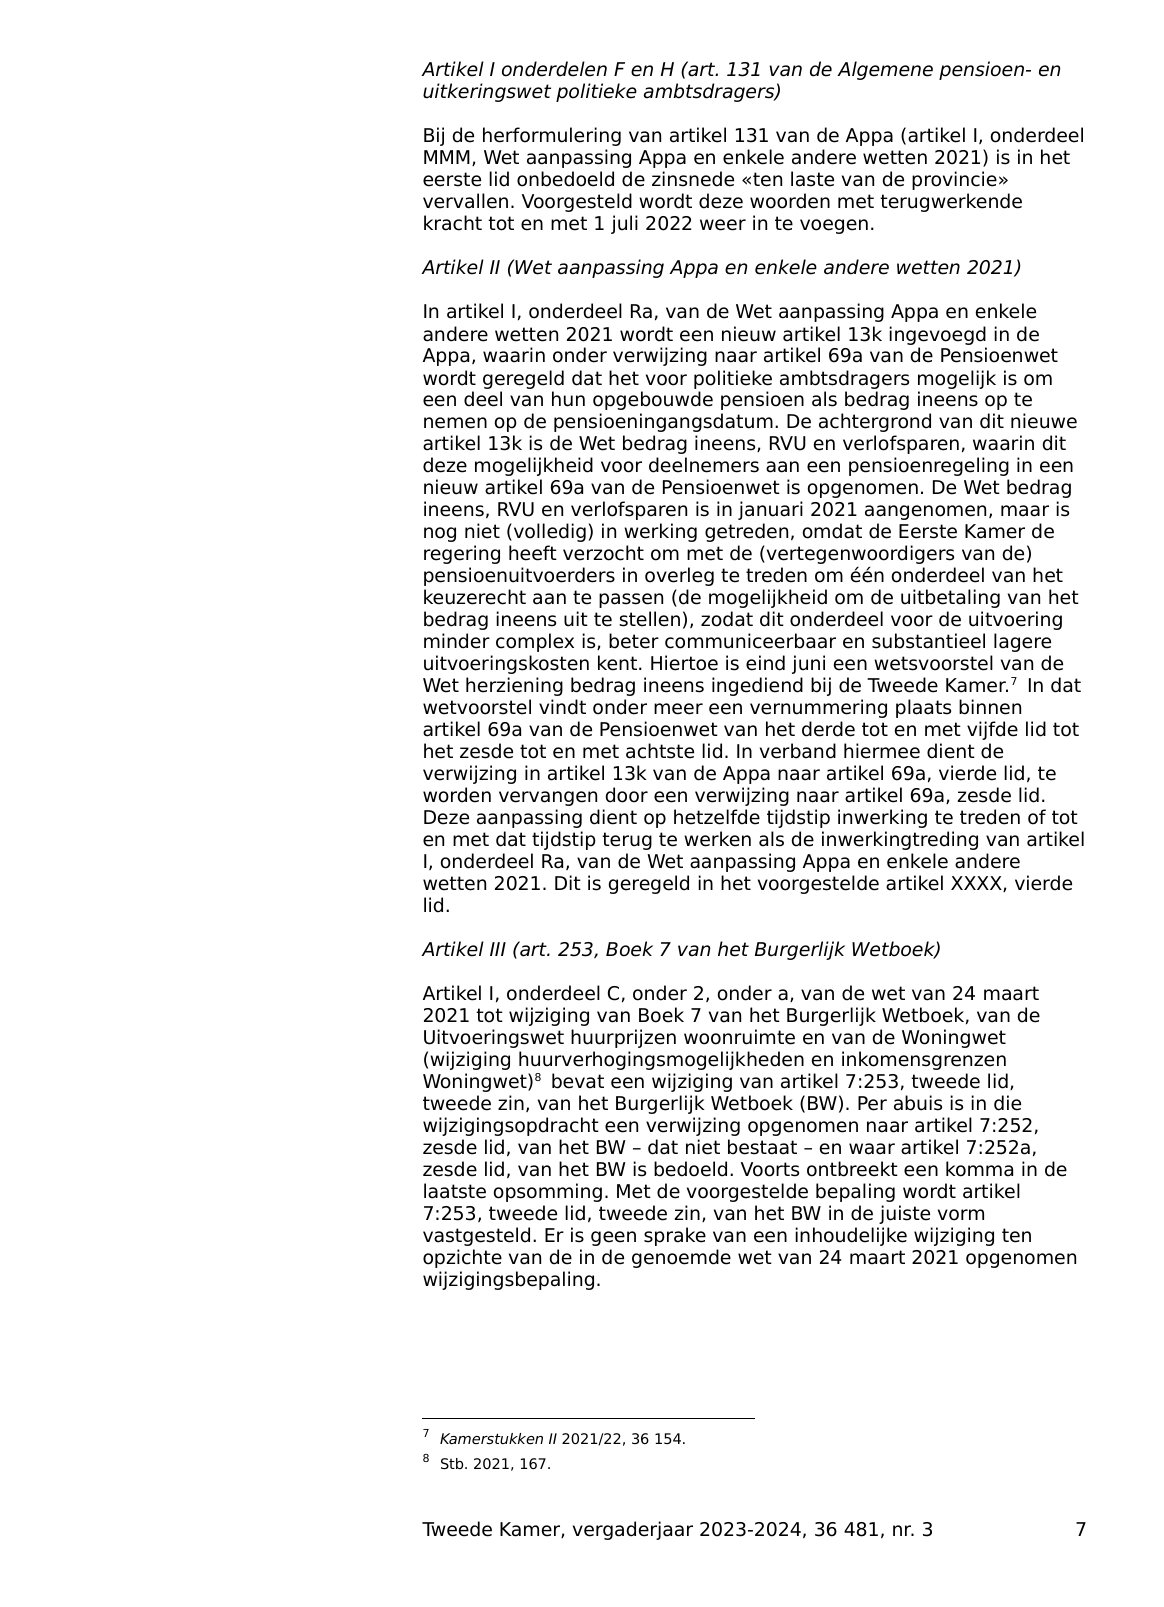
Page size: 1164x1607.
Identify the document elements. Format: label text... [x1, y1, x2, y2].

subtitle Artikel III (art. 253, Boek 7 van het Burgerlijk Wetboek) [422, 939, 1087, 961]
text Artikel I, onderdeel C, onder 2, onder a, van de wet van 24 maart 2021 tot wijziging van Boek 7 van het Burgerlijk Wetboek, van de Uitvoeringswet huurprijzen woonruimte en van de Woningwet (wijziging huurverhogingsmogelijkheden en inkomensgrenzen Woningwet) bevat een wijziging van artikel 7:253, tweede lid, tweede zin, van het Burgerlijk Wetboek (BW). Per abuis is in die wijzigingsopdracht een verwijzing opgenomen naar artikel 7:252, zesde lid, van het BW – dat niet bestaat – en waar artikel 7:252a, zesde lid, van het BW is bedoeld. Voorts ontbreekt een komma in de laatste opsomming. Met de voorgestelde bepaling wordt artikel 7:253, tweede lid, tweede zin, van het BW in de juiste vorm vastgesteld. Er is geen sprake van een inhoudelijke wijziging ten opzichte van de in de genoemde wet van 24 maart 2021 opgenomen wijzigingsbepaling. [422, 983, 1087, 1291]
text Stb. 2021, 167. [422, 1452, 1087, 1474]
text Bij de herformulering van artikel 131 van de Appa (artikel I, onderdeel MMM, Wet aanpassing Appa en enkele andere wetten 2021) is in het eerste lid onbedoeld de zinsnede «ten laste van de provincie» vervallen. Voorgesteld wordt deze woorden met terugwerkende kracht tot en met 1 juli 2022 weer in te voegen. [422, 125, 1087, 235]
subtitle Artikel I onderdelen F en H (art. 131 van de Algemene pensioen- en uitkeringswet politieke ambtsdragers) [422, 59, 1087, 103]
text Kamerstukken II 2021/22, 36 154. [422, 1427, 1087, 1449]
subtitle Artikel II (Wet aanpassing Appa en enkele andere wetten 2021) [422, 257, 1087, 279]
text In artikel I, onderdeel Ra, van de Wet aanpassing Appa en enkele andere wetten 2021 wordt een nieuw artikel 13k ingevoegd in de Appa, waarin onder verwijzing naar artikel 69a van de Pensioenwet wordt geregeld dat het voor politieke ambtsdragers mogelijk is om een deel van hun opgebouwde pensioen als bedrag ineens op te nemen op de pensioeningangsdatum. De achtergrond van dit nieuwe artikel 13k is de Wet bedrag ineens, RVU en verlofsparen, waarin dit deze mogelijkheid voor deelnemers aan een pensioenregeling in een nieuw artikel 69a van de Pensioenwet is opgenomen. De Wet bedrag ineens, RVU en verlofsparen is in januari 2021 aangenomen, maar is nog niet (volledig) in werking getreden, omdat de Eerste Kamer de regering heeft verzocht om met de (vertegenwoordigers van de) pensioenuitvoerders in overleg te treden om één onderdeel van het keuzerecht aan te passen (de mogelijkheid om de uitbetaling van het bedrag ineens uit te stellen), zodat dit onderdeel voor de uitvoering minder complex is, beter communiceerbaar en substantieel lagere uitvoeringskosten kent. Hiertoe is eind juni een wetsvoorstel van de Wet herziening bedrag ineens ingediend bij de Tweede Kamer. In dat wetvoorstel vindt onder meer een vernummering plaats binnen artikel 69a van de Pensioenwet van het derde tot en met vijfde lid tot het zesde tot en met achtste lid. In verband hiermee dient de verwijzing in artikel 13k van de Appa naar artikel 69a, vierde lid, te worden vervangen door een verwijzing naar artikel 69a, zesde lid. Deze aanpassing dient op hetzelfde tijdstip inwerking te treden of tot en met dat tijdstip terug te werken als de inwerkingtreding van artikel I, onderdeel Ra, van de Wet aanpassing Appa en enkele andere wetten 2021. Dit is geregeld in het voorgestelde artikel XXXX, vierde lid. [422, 301, 1087, 917]
